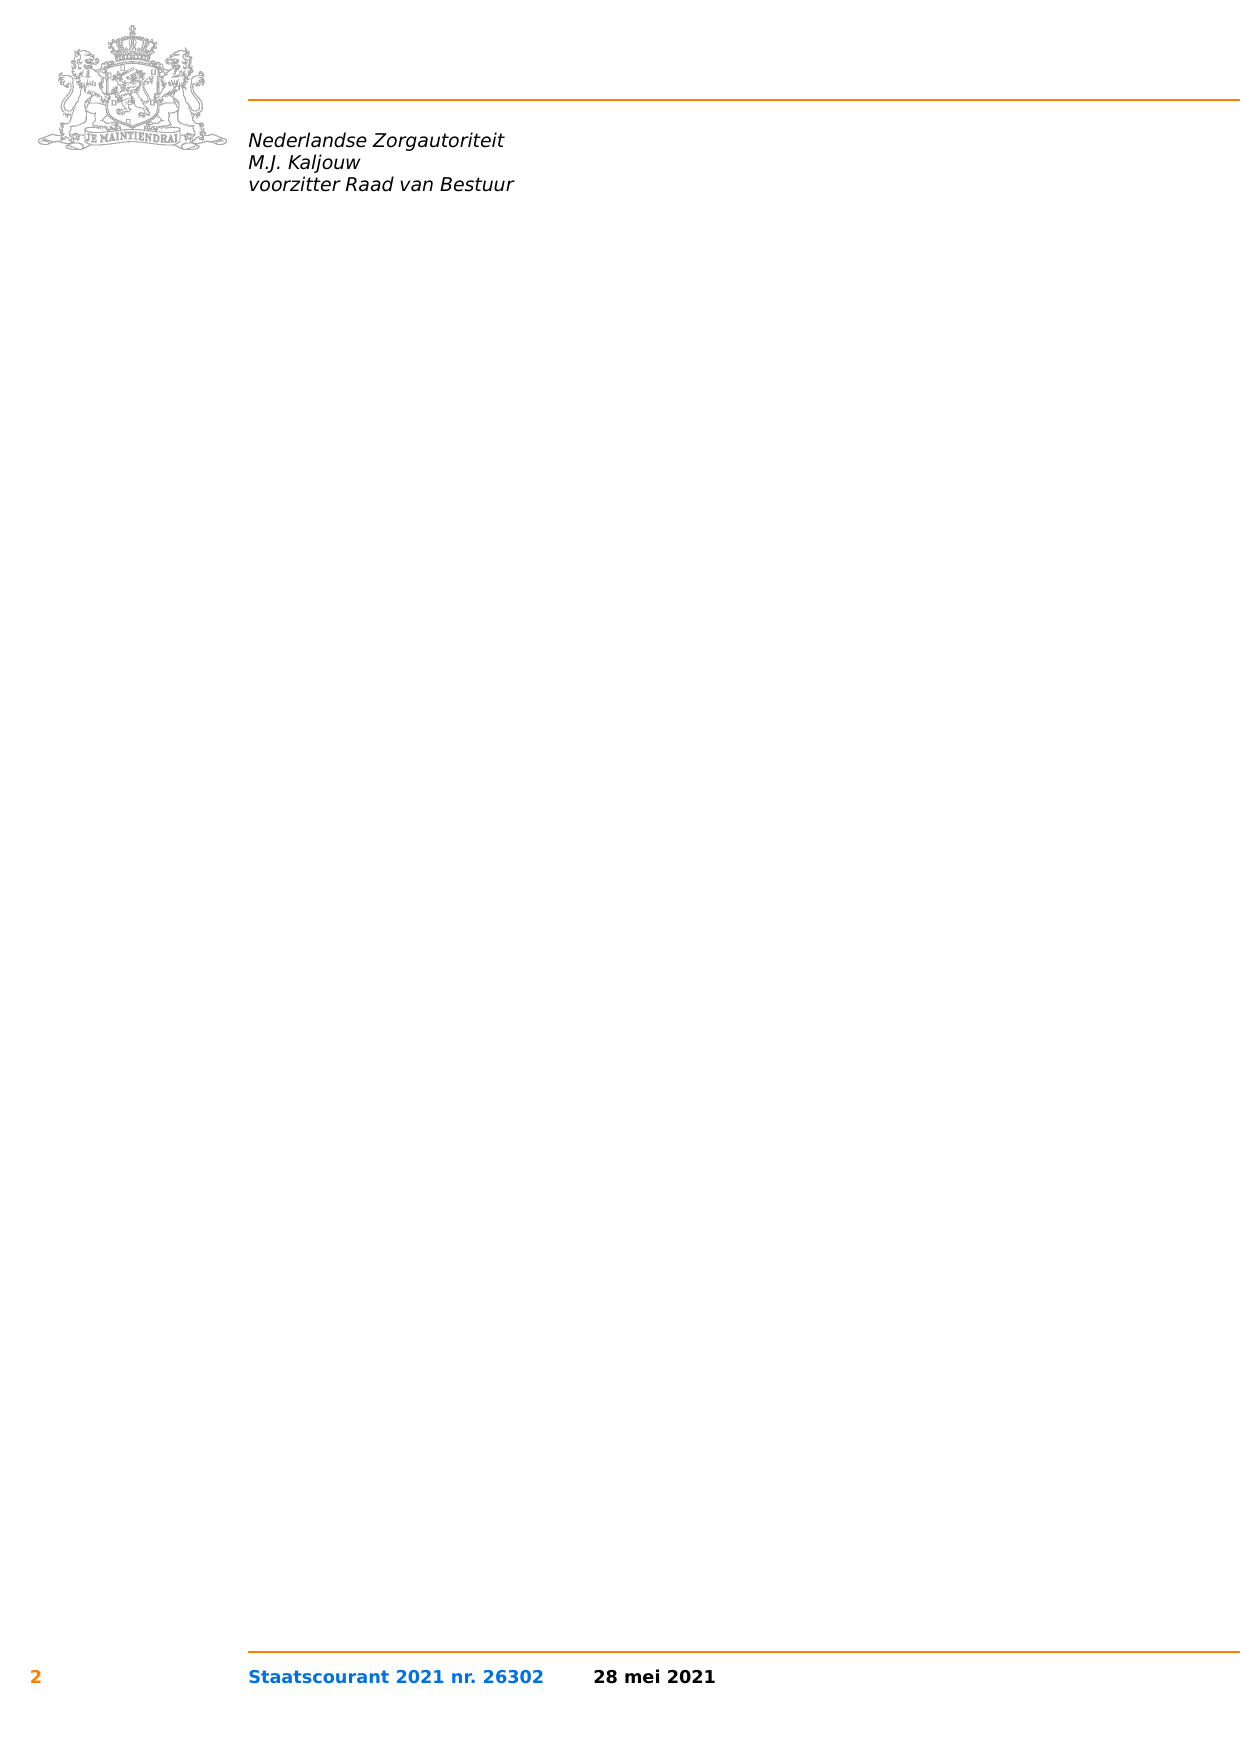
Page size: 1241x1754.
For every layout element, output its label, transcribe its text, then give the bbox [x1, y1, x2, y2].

text Nederlandse Zorgautoriteit M.J. Kaljouw voorzitter Raad van Bestuur [248, 130, 1163, 196]
picture [38, 25, 227, 150]
